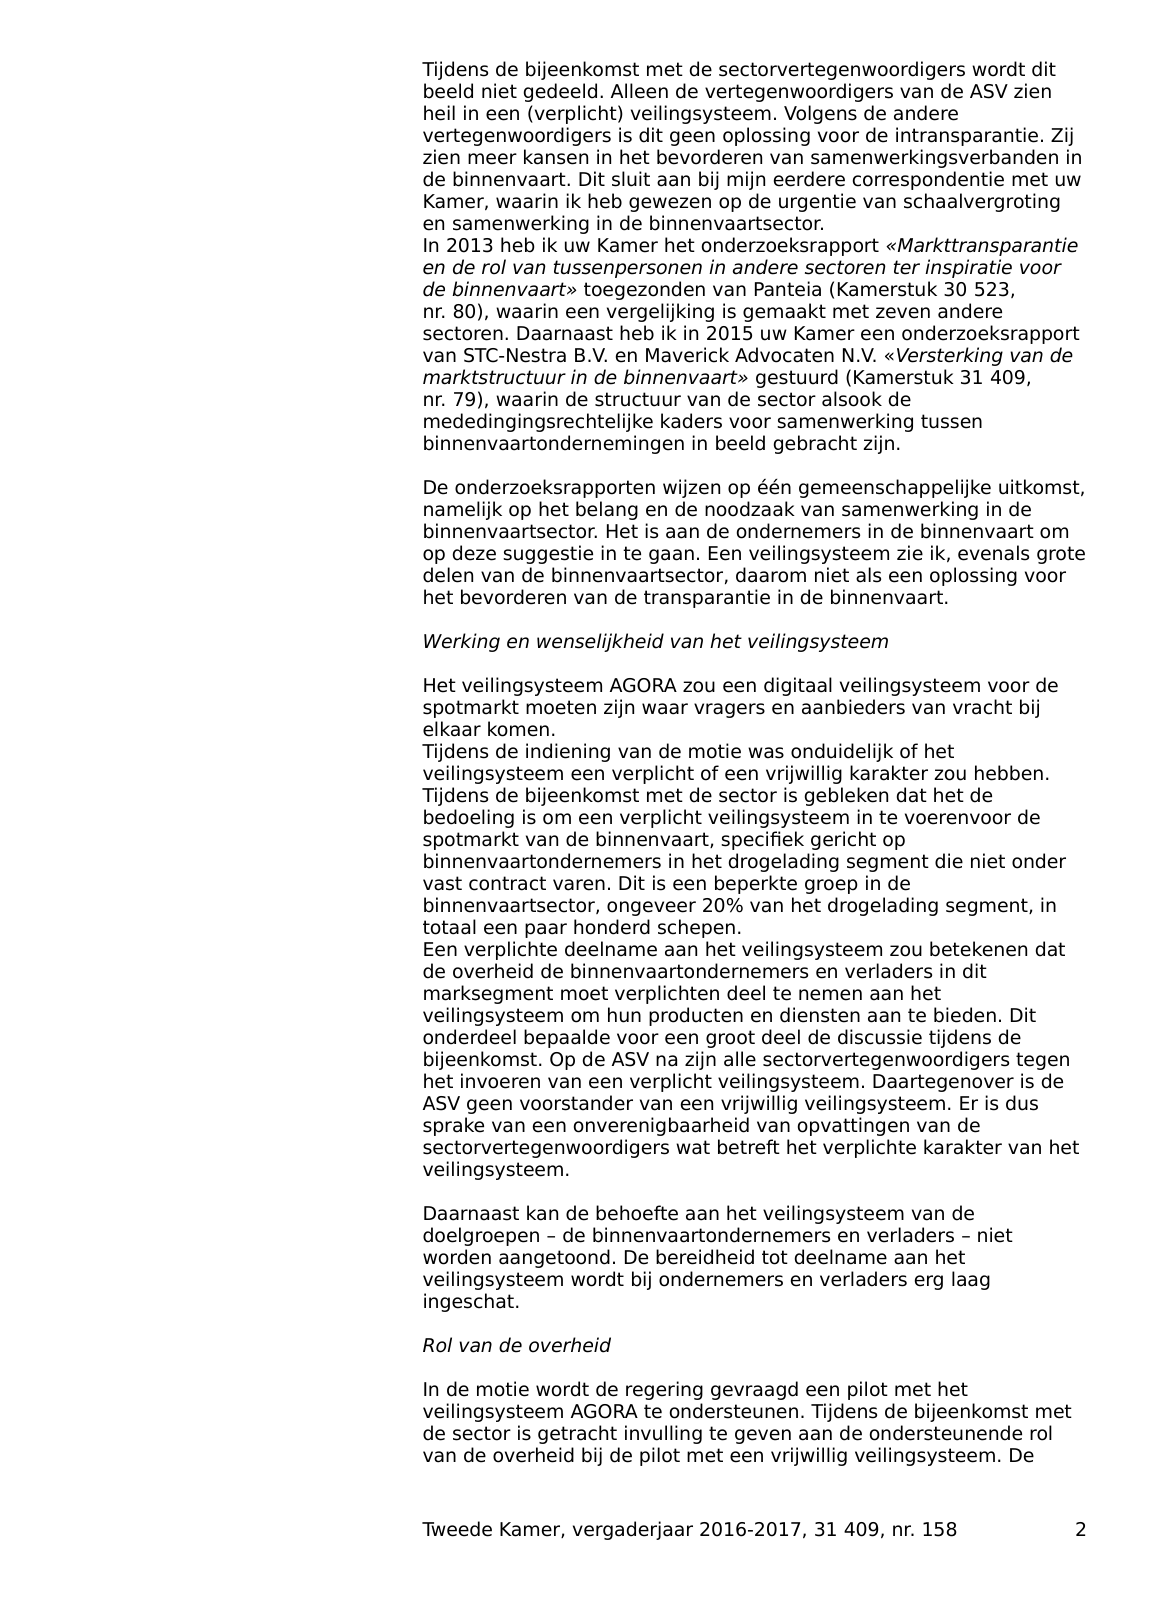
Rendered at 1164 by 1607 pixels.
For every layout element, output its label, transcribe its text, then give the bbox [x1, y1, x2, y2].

subtitle Rol van de overheid [422, 1335, 1087, 1357]
text Tijdens de indiening van de motie was onduidelijk of het veilingsysteem een verplicht of een vrijwillig karakter zou hebben. Tijdens de bijeenkomst met de sector is gebleken dat het de bedoeling is om een verplicht veilingsysteem in te voerenvoor de spotmarkt van de binnenvaart, specifiek gericht op binnenvaartondernemers in het drogelading segment die niet onder vast contract varen. Dit is een beperkte groep in de binnenvaartsector, ongeveer 20% van het drogelading segment, in totaal een paar honderd schepen. [422, 741, 1087, 939]
text Tijdens de bijeenkomst met de sectorvertegenwoordigers wordt dit beeld niet gedeeld. Alleen de vertegenwoordigers van de ASV zien heil in een (verplicht) veilingsysteem. Volgens de andere vertegenwoordigers is dit geen oplossing voor de intransparantie. Zij zien meer kansen in het bevorderen van samenwerkingsverbanden in de binnenvaart. Dit sluit aan bij mijn eerdere correspondentie met uw Kamer, waarin ik heb gewezen op de urgentie van schaalvergroting en samenwerking in de binnenvaartsector. [422, 59, 1087, 235]
text Daarnaast kan de behoefte aan het veilingsysteem van de doelgroepen – de binnenvaartondernemers en verladers – niet worden aangetoond. De bereidheid tot deelname aan het veilingsysteem wordt bij ondernemers en verladers erg laag ingeschat. [422, 1203, 1087, 1313]
text Het veilingsysteem AGORA zou een digitaal veilingsysteem voor de spotmarkt moeten zijn waar vragers en aanbieders van vracht bij elkaar komen. [422, 675, 1087, 741]
text De onderzoeksrapporten wijzen op één gemeenschappelijke uitkomst, namelijk op het belang en de noodzaak van samenwerking in de binnenvaartsector. Het is aan de ondernemers in de binnenvaart om op deze suggestie in te gaan. Een veilingsysteem zie ik, evenals grote delen van de binnenvaartsector, daarom niet als een oplossing voor het bevorderen van de transparantie in de binnenvaart. [422, 477, 1087, 609]
text In 2013 heb ik uw Kamer het onderzoeksrapport «Markttransparantie en de rol van tussenpersonen in andere sectoren ter inspiratie voor de binnenvaart» toegezonden van Panteia (Kamerstuk 30 523, nr. 80), waarin een vergelijking is gemaakt met zeven andere sectoren. Daarnaast heb ik in 2015 uw Kamer een onderzoeksrapport van STC-Nestra B.V. en Maverick Advocaten N.V. «Versterking van de marktstructuur in de binnenvaart» gestuurd (Kamerstuk 31 409, nr. 79), waarin de structuur van de sector alsook de mededingingsrechtelijke kaders voor samenwerking tussen binnenvaartondernemingen in beeld gebracht zijn. [422, 235, 1087, 455]
subtitle Werking en wenselijkheid van het veilingsysteem [422, 631, 1087, 653]
text In de motie wordt de regering gevraagd een pilot met het veilingsysteem AGORA te ondersteunen. Tijdens de bijeenkomst met de sector is getracht invulling te geven aan de ondersteunende rol van de overheid bij de pilot met een vrijwillig veilingsysteem. De [422, 1379, 1087, 1467]
text Een verplichte deelname aan het veilingsysteem zou betekenen dat de overheid de binnenvaartondernemers en verladers in dit marksegment moet verplichten deel te nemen aan het veilingsysteem om hun producten en diensten aan te bieden. Dit onderdeel bepaalde voor een groot deel de discussie tijdens de bijeenkomst. Op de ASV na zijn alle sectorvertegenwoordigers tegen het invoeren van een verplicht veilingsysteem. Daartegenover is de ASV geen voorstander van een vrijwillig veilingsysteem. Er is dus sprake van een onverenigbaarheid van opvattingen van de sectorvertegenwoordigers wat betreft het verplichte karakter van het veilingsysteem. [422, 939, 1087, 1181]
